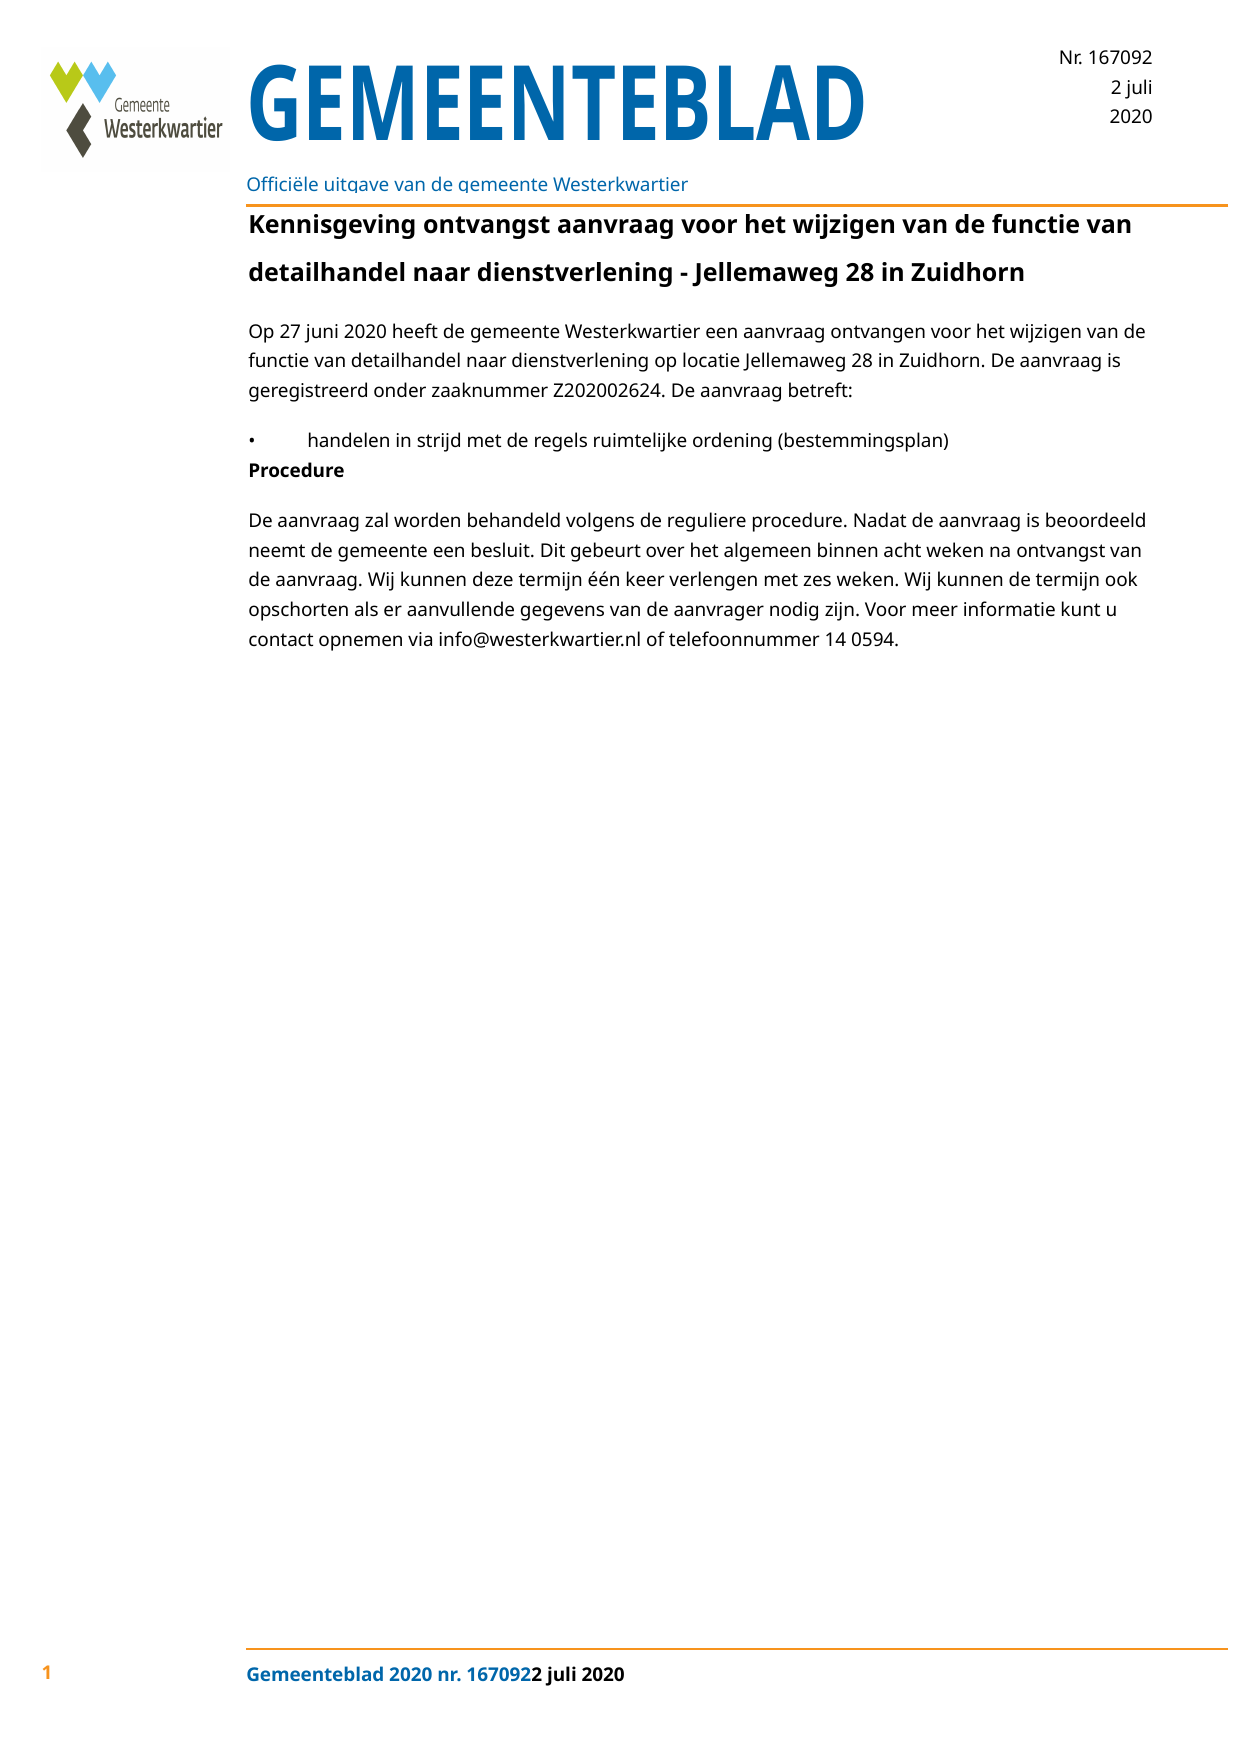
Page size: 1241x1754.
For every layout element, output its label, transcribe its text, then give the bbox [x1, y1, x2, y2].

picture [41, 47, 231, 172]
text Procedure [248, 457, 1152, 483]
text De aanvraag zal worden behandeld volgens de reguliere procedure. Nadat de aanvraag is beoordeeld neemt de gemeente een besluit. Dit gebeurt over het algemeen binnen acht weken na ontvangst van de aanvraag. Wij kunnen deze termijn één keer verlengen met zes weken. Wij kunnen de termijn ook opschorten als er aanvullende gegevens van de aanvrager nodig zijn. Voor meer informatie kunt u contact opnemen via info@westerkwartier.nl of telefoonnummer 14 0594. [248, 507, 1152, 652]
list handelen in strijd met de regels ruimtelijke ordening (bestemmingsplan) [248, 427, 1152, 453]
text Kennisgeving ontvangst aanvraag voor het wijzigen van de functie van detailhandel naar dienstverlening - Jellemaweg 28 in Zuidhorn [248, 207, 1152, 288]
text Op 27 juni 2020 heeft de gemeente Westerkwartier een aanvraag ontvangen voor het wijzigen van de functie van detailhandel naar dienstverlening op locatie Jellemaweg 28 in Zuidhorn. De aanvraag is geregistreerd onder zaaknummer Z202002624. De aanvraag betreft: [248, 318, 1152, 403]
